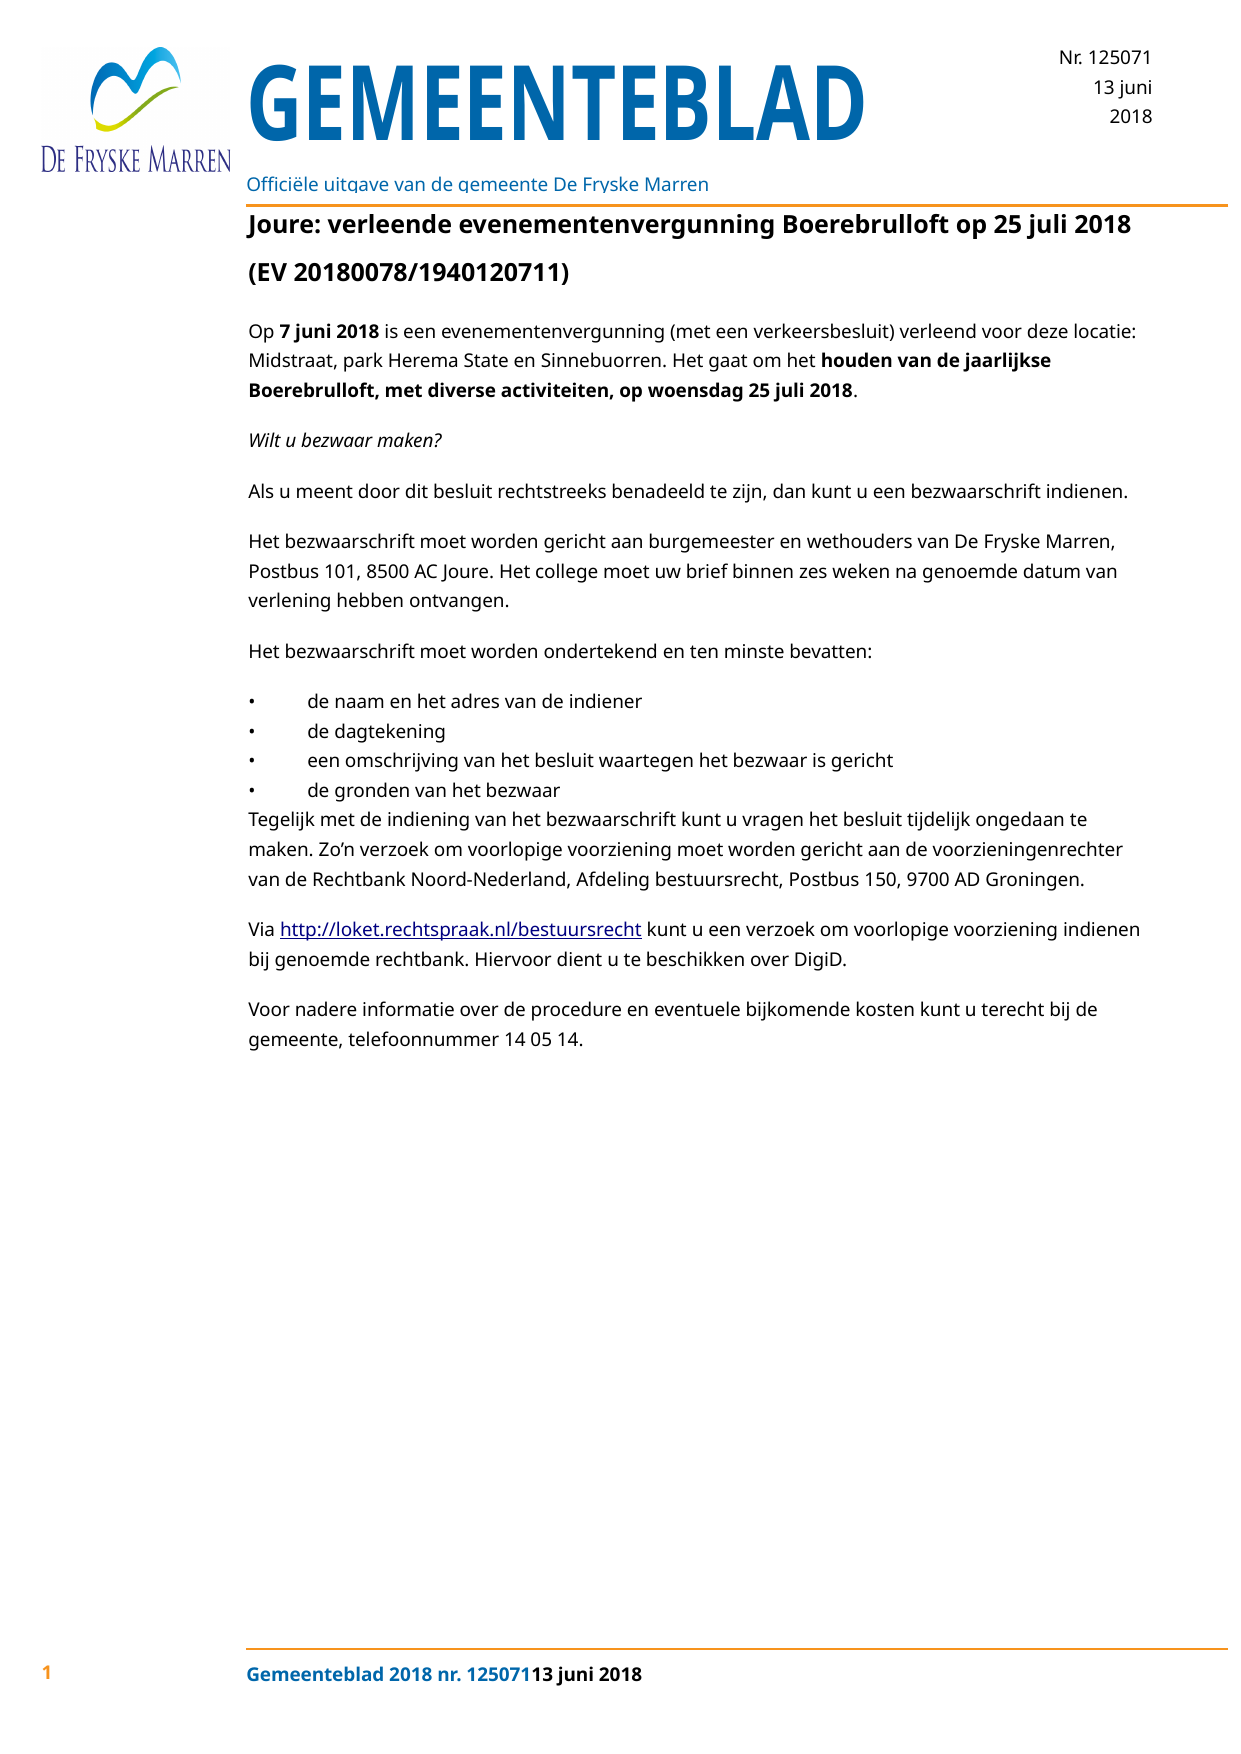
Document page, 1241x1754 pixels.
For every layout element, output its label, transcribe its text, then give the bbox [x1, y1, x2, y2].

text Het bezwaarschrift moet worden ondertekend en ten minste bevatten: [248, 638, 1152, 664]
picture [41, 47, 231, 172]
list de dagtekening [248, 718, 1152, 744]
text Joure: verleende evenementenvergunning Boerebrulloft op 25 juli 2018 (EV 20180078/1940120711) [248, 207, 1152, 288]
list de gronden van het bezwaar [248, 777, 1152, 803]
text Via http://loket.rechtspraak.nl/bestuursrecht kunt u een verzoek om voorlopige voorziening indienen bij genoemde rechtbank. Hiervoor dient u te beschikken over DigiD. [248, 916, 1152, 972]
text Het bezwaarschrift moet worden gericht aan burgemeester en wethouders van De Fryske Marren, Postbus 101, 8500 AC Joure. Het college moet uw brief binnen zes weken na genoemde datum van verlening hebben ontvangen. [248, 528, 1152, 613]
text Als u meent door dit besluit rechtstreeks benadeeld te zijn, dan kunt u een bezwaarschrift indienen. [248, 478, 1152, 504]
text Op 7 juni 2018 is een evenementenvergunning (met een verkeersbesluit) verleend voor deze locatie: Midstraat, park Herema State en Sinnebuorren. Het gaat om het houden van de jaarlijkse Boerebrulloft, met diverse activiteiten, op woensdag 25 juli 2018. [248, 318, 1152, 403]
text Voor nadere informatie over de procedure en eventuele bijkomende kosten kunt u terecht bij de gemeente, telefoonnummer 14 05 14. [248, 996, 1152, 1052]
text Wilt u bezwaar maken? [248, 427, 1152, 453]
list een omschrijving van het besluit waartegen het bezwaar is gericht [248, 747, 1152, 773]
list de naam en het adres van de indiener [248, 688, 1152, 714]
text Tegelijk met de indiening van het bezwaarschrift kunt u vragen het besluit tijdelijk ongedaan te maken. Zo’n verzoek om voorlopige voorziening moet worden gericht aan de voorzieningenrechter van de Rechtbank Noord-Nederland, Afdeling bestuursrecht, Postbus 150, 9700 AD Groningen. [248, 807, 1152, 892]
